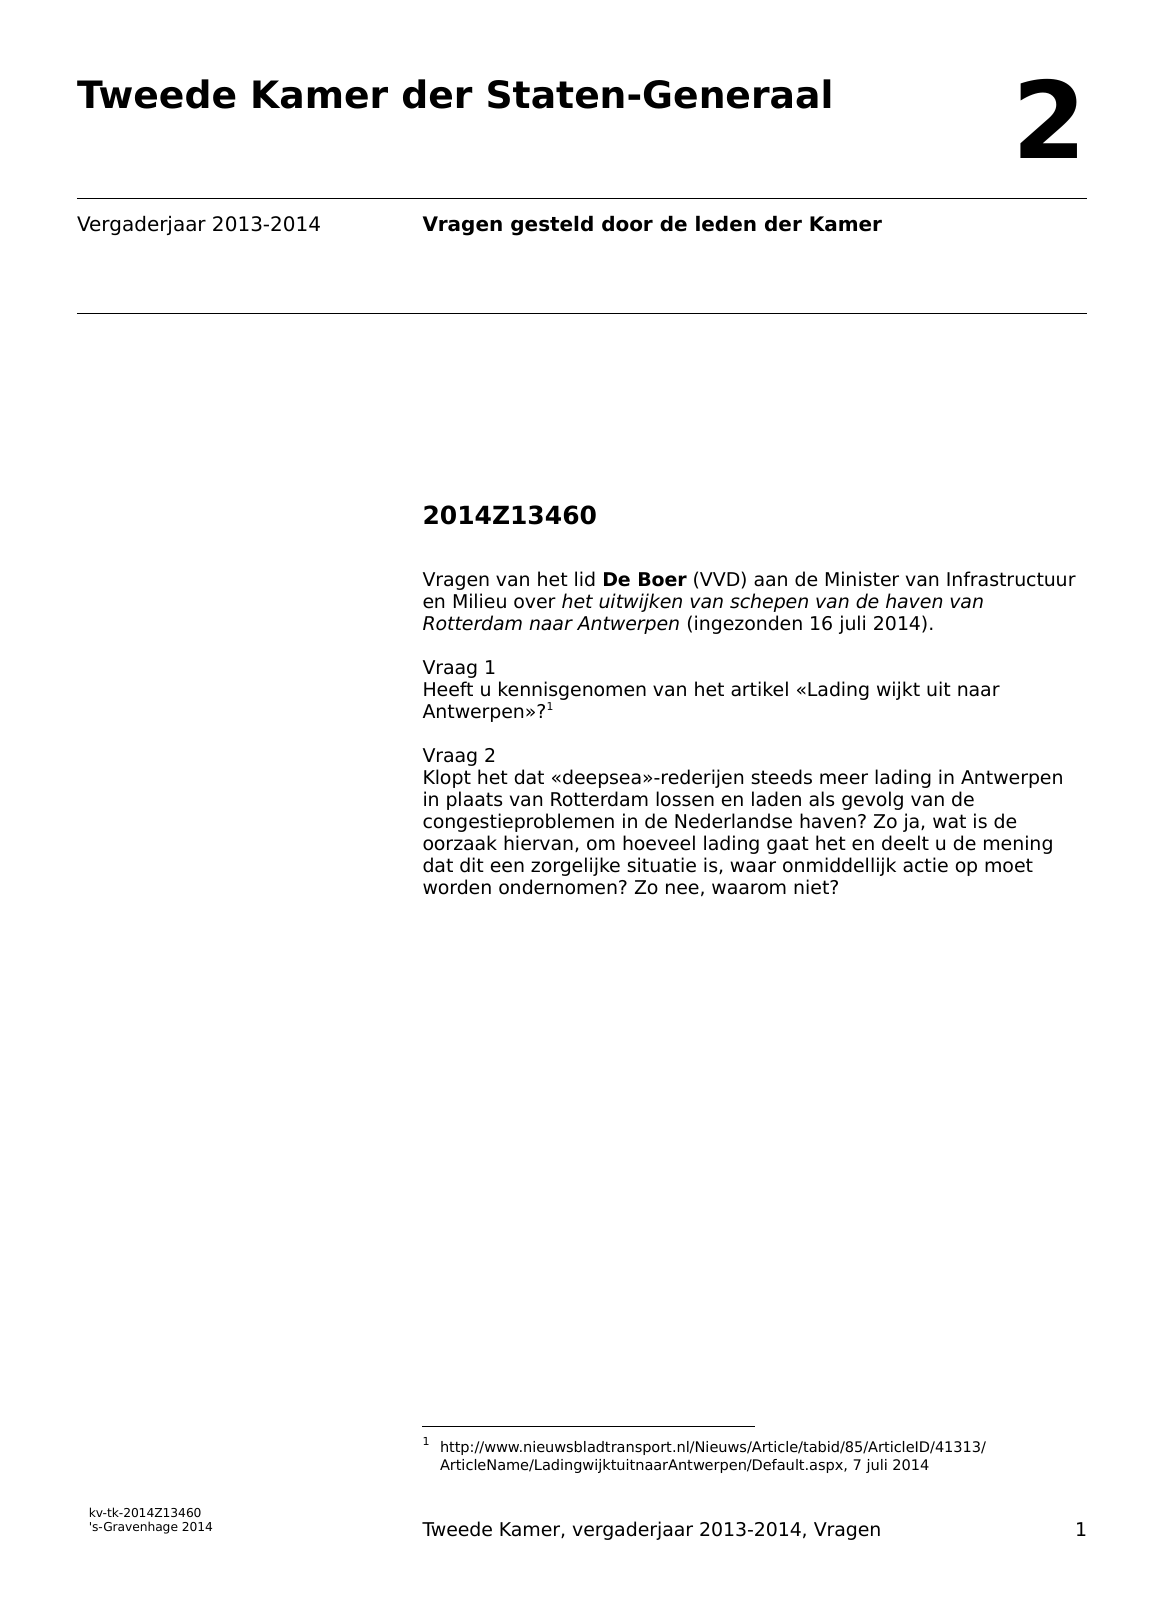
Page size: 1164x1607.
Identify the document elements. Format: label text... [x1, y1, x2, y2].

table_header 2 [886, 59, 1087, 198]
text 2014Z13460 [422, 501, 1087, 531]
text Vraag 2 [422, 745, 1087, 767]
table_cell Vragen gesteld door de leden der Kamer [422, 199, 1087, 313]
text http://www.nieuwsbladtransport.nl/Nieuws/Article/tabid/85/ArticleID/41313/ArticleName/LadingwijktuitnaarAntwerpen/Default.aspx, 7 juli 2014 [422, 1435, 1087, 1474]
text Vraag 1 [422, 657, 1087, 679]
table_header Tweede Kamer der Staten-Generaal [77, 59, 886, 198]
text 's-Gravenhage 2014 [88, 1520, 323, 1534]
text Vragen van het lid De Boer (VVD) aan de Minister van Infrastructuur en Milieu over het uitwijken van schepen van de haven van Rotterdam naar Antwerpen (ingezonden 16 juli 2014). [422, 569, 1087, 635]
text Heeft u kennisgenomen van het artikel «Lading wijkt uit naar Antwerpen»? [422, 679, 1087, 723]
table_cell Vergaderjaar 2013-2014 [77, 199, 422, 313]
text kv-tk-2014Z13460 [88, 1506, 323, 1520]
text Klopt het dat «deepsea»-rederijen steeds meer lading in Antwerpen in plaats van Rotterdam lossen en laden als gevolg van de congestieproblemen in de Nederlandse haven? Zo ja, wat is de oorzaak hiervan, om hoeveel lading gaat het en deelt u de mening dat dit een zorgelijke situatie is, waar onmiddellijk actie op moet worden ondernomen? Zo nee, waarom niet? [422, 767, 1087, 899]
